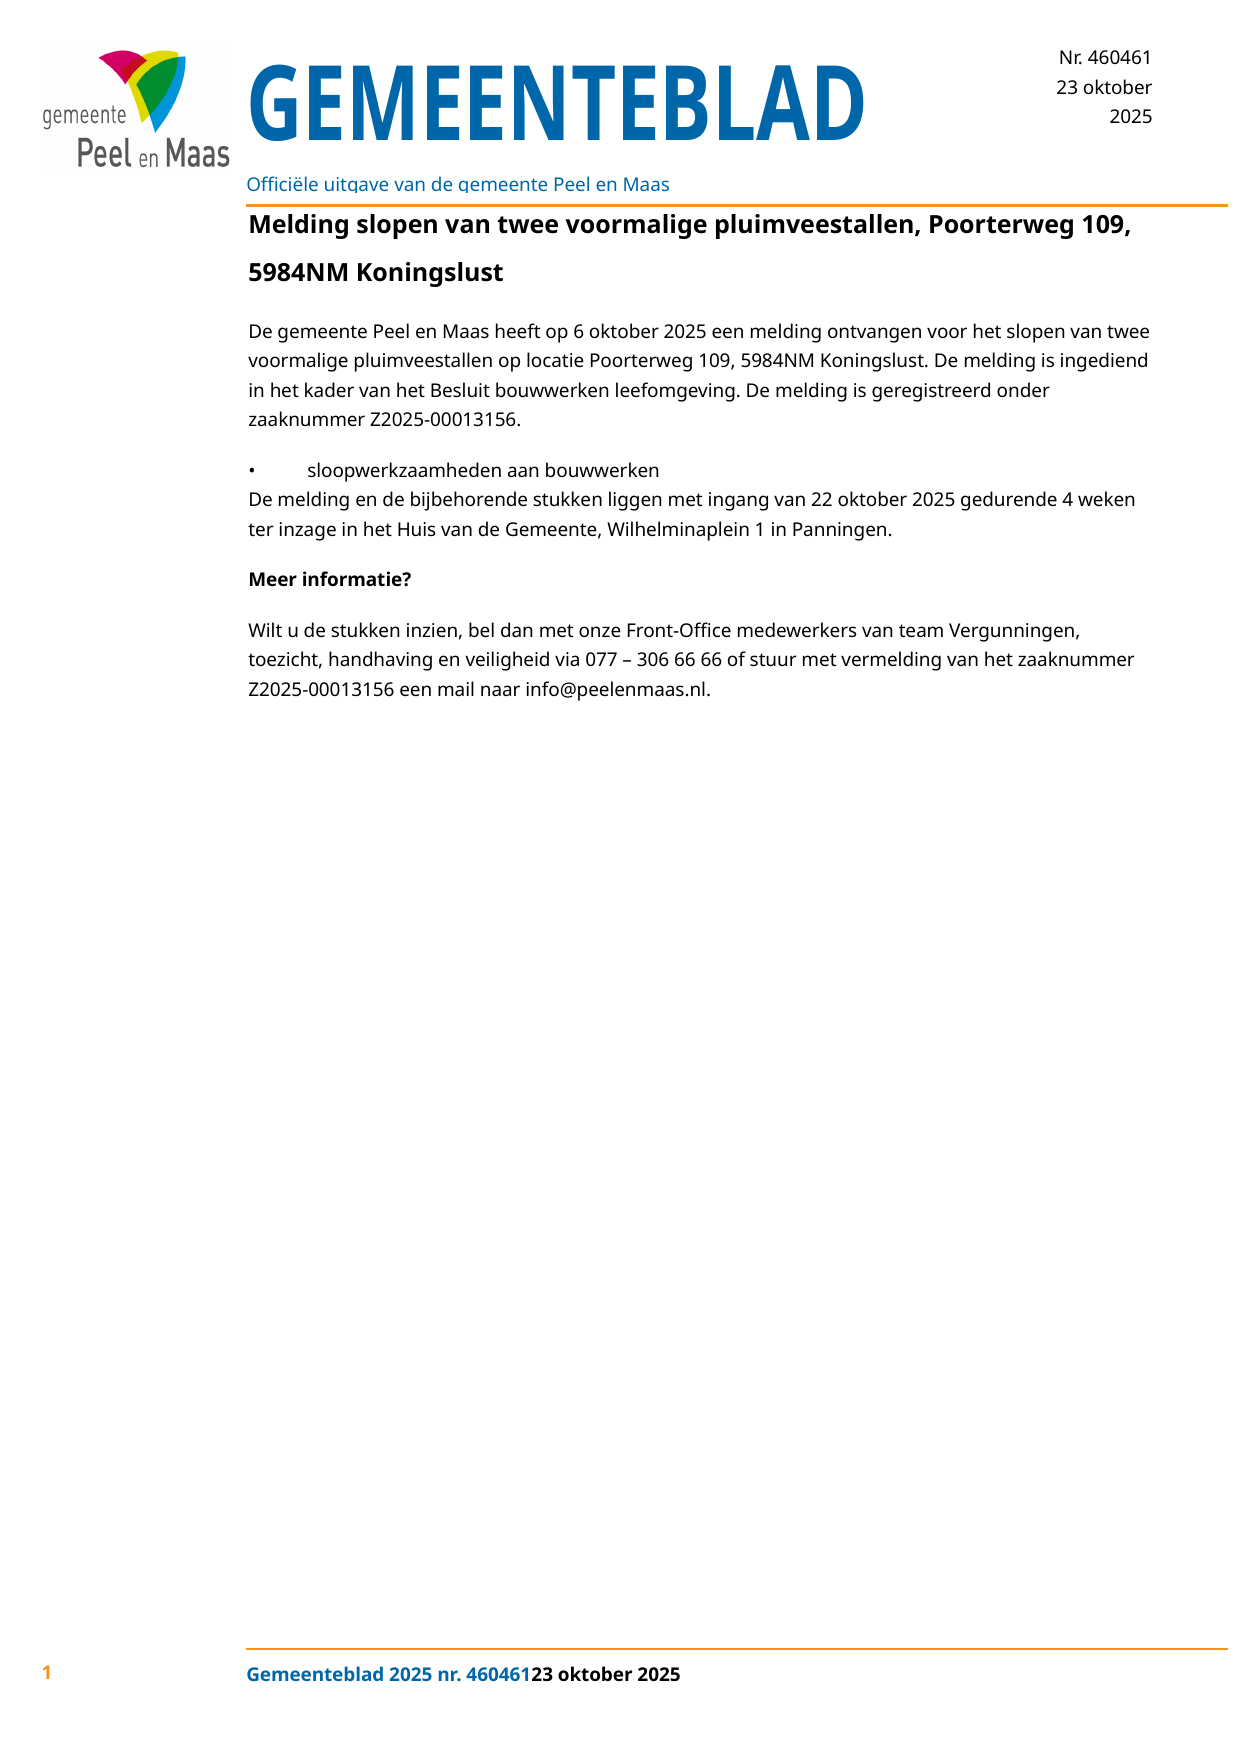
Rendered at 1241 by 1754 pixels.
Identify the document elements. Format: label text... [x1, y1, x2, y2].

text Meer informatie? [248, 567, 1152, 592]
text Melding slopen van twee voormalige pluimveestallen, Poorterweg 109, 5984NM Koningslust [248, 207, 1152, 288]
text De melding en de bijbehorende stukken liggen met ingang van 22 oktober 2025 gedurende 4 weken ter inzage in het Huis van de Gemeente, Wilhelminaplein 1 in Panningen. [248, 487, 1152, 542]
list sloopwerkzaamheden aan bouwwerken [248, 457, 1152, 483]
picture [41, 47, 231, 172]
text De gemeente Peel en Maas heeft op 6 oktober 2025 een melding ontvangen voor het slopen van twee voormalige pluimveestallen op locatie Poorterweg 109, 5984NM Koningslust. De melding is ingediend in het kader van het Besluit bouwwerken leefomgeving. De melding is geregistreerd onder zaaknummer Z2025-00013156. [248, 318, 1152, 432]
text Wilt u de stukken inzien, bel dan met onze Front-Office medewerkers van team Vergunningen, toezicht, handhaving en veiligheid via 077 – 306 66 66 of stuur met vermelding van het zaaknummer Z2025-00013156 een mail naar info@peelenmaas.nl. [248, 617, 1152, 702]
